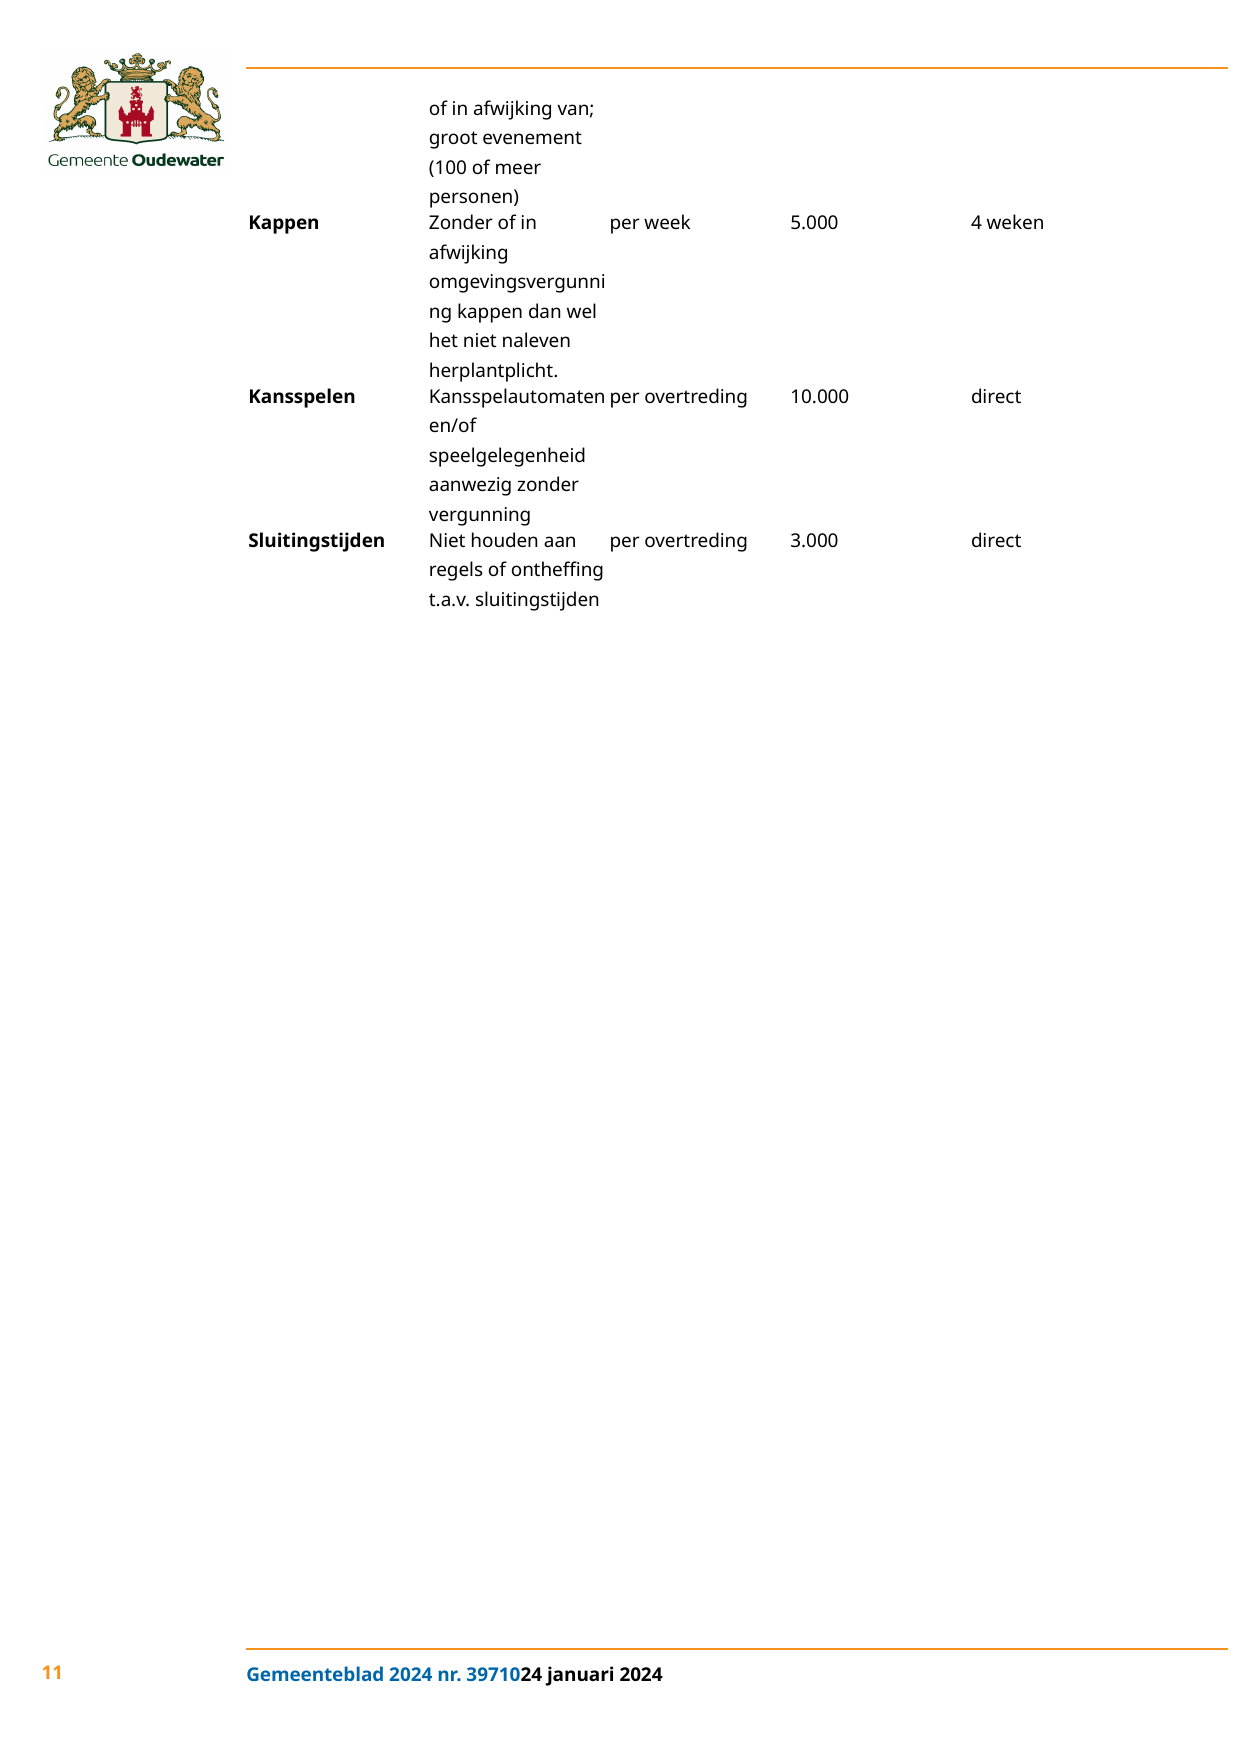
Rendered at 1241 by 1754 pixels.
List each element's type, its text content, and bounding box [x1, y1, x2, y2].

table_cell direct [971, 383, 1152, 527]
table_cell [248, 95, 429, 209]
table_cell 5.000 [790, 209, 971, 383]
picture [41, 47, 231, 172]
table_cell Kansspelen [248, 383, 429, 527]
table_cell 10.000 [790, 383, 971, 527]
table_cell [971, 95, 1152, 209]
table_cell [790, 95, 971, 209]
table_cell 4 weken [971, 209, 1152, 383]
table_cell per overtreding [609, 527, 790, 612]
table_cell Zonder of in afwijking omgevingsvergunning kappen dan wel het niet naleven herplantplicht. [429, 209, 609, 383]
table_cell Kappen [248, 209, 429, 383]
table_cell [609, 95, 790, 209]
table_cell per week [609, 209, 790, 383]
table_cell of in afwijking van; groot evenement (100 of meer personen) [429, 95, 609, 209]
table_cell per overtreding [609, 383, 790, 527]
table_cell 3.000 [790, 527, 971, 612]
table_cell Kansspelautomaten en/of speelgelegenheid aanwezig zonder vergunning [429, 383, 609, 527]
table_cell Niet houden aan regels of ontheffing t.a.v. sluitingstijden [429, 527, 609, 612]
table_cell direct [971, 527, 1152, 612]
table_cell Sluitingstijden [248, 527, 429, 612]
